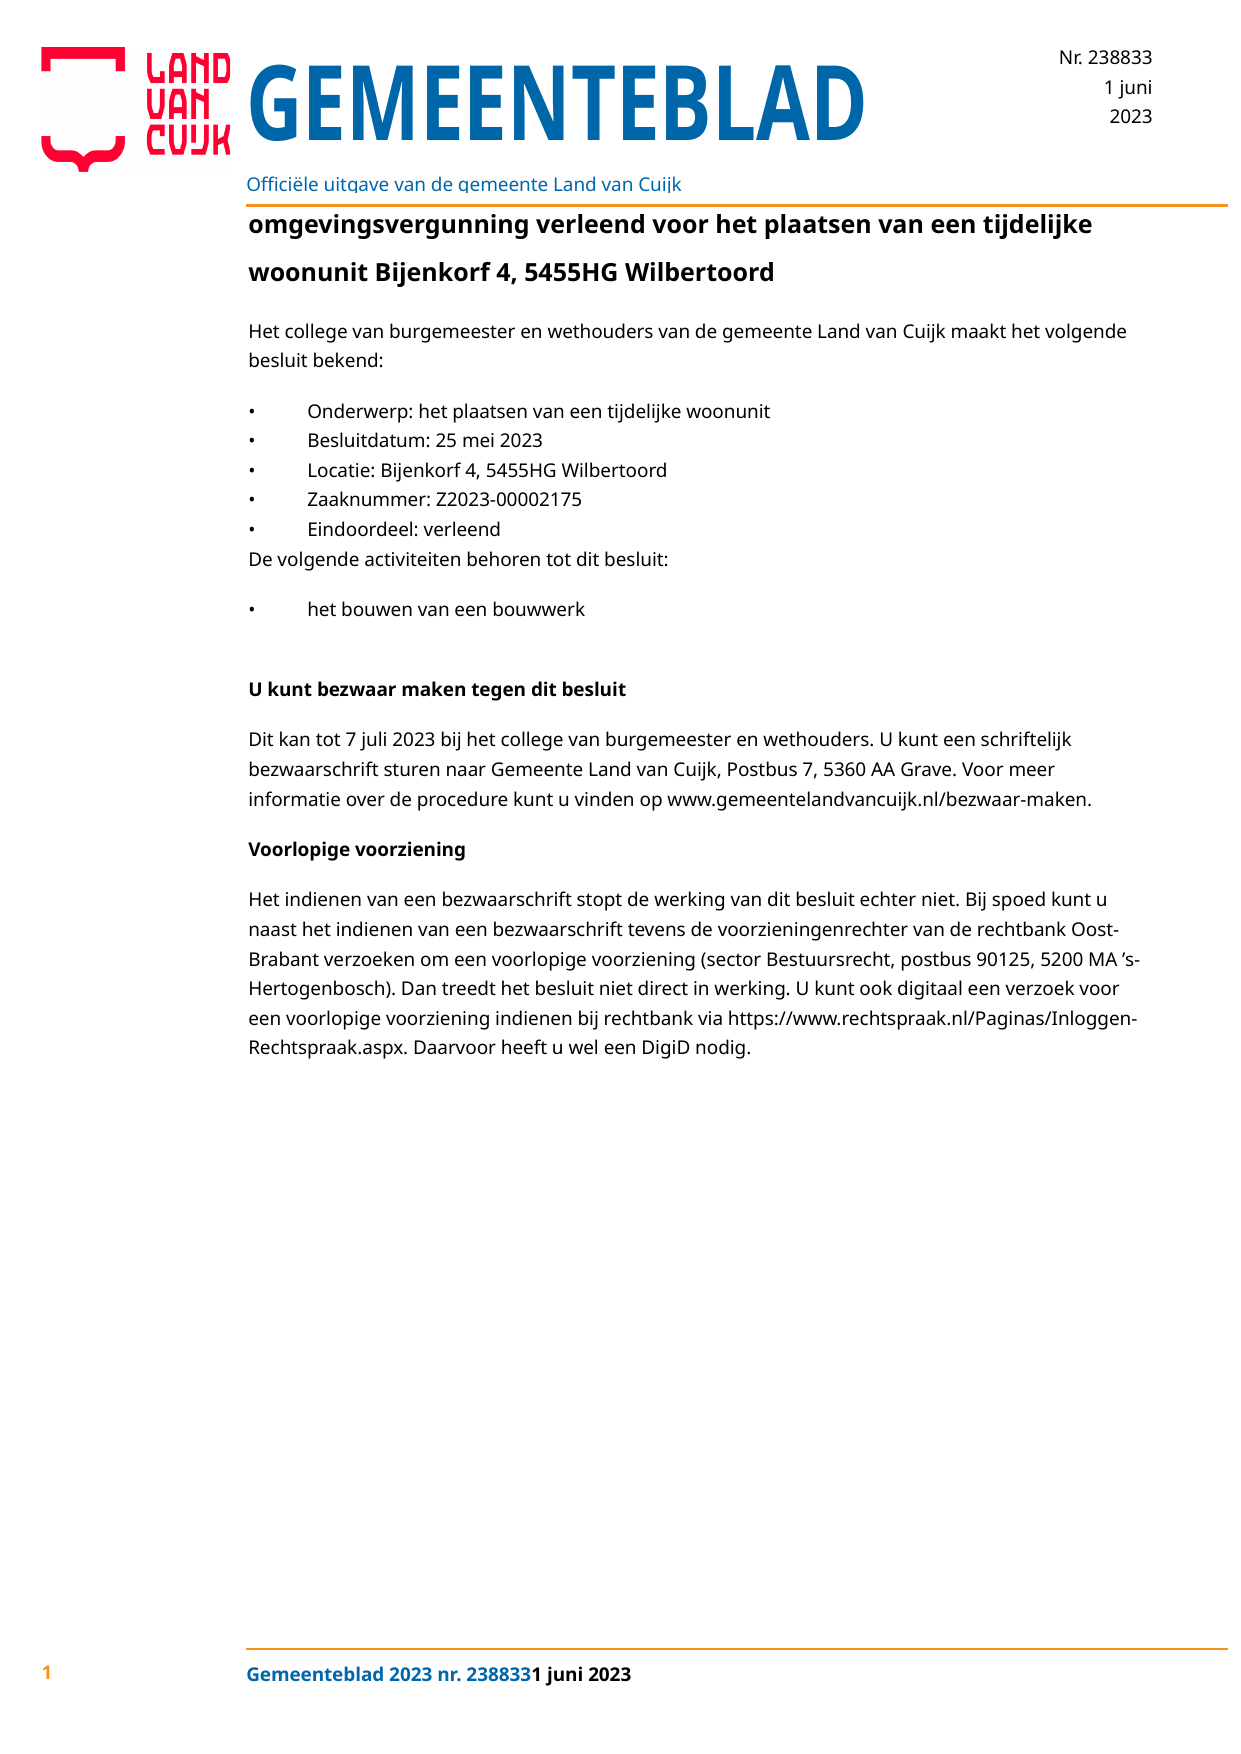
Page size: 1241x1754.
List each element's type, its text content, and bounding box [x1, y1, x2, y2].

text Het college van burgemeester en wethouders van de gemeente Land van Cuijk maakt het volgende besluit bekend: [248, 318, 1152, 373]
text De volgende activiteiten behoren tot dit besluit: [248, 546, 1152, 572]
picture [41, 47, 231, 172]
list Zaaknummer: Z2023-00002175 [248, 487, 1152, 512]
text Dit kan tot 7 juli 2023 bij het college van burgemeester en wethouders. U kunt een schriftelijk bezwaarschrift sturen naar Gemeente Land van Cuijk, Postbus 7, 5360 AA Grave. Voor meer informatie over de procedure kunt u vinden op www.gemeentelandvancuijk.nl/bezwaar-maken. [248, 727, 1152, 812]
list Locatie: Bijenkorf 4, 5455HG Wilbertoord [248, 457, 1152, 483]
list Onderwerp: het plaatsen van een tijdelijke woonunit [248, 398, 1152, 424]
list Besluitdatum: 25 mei 2023 [248, 427, 1152, 453]
text U kunt bezwaar maken tegen dit besluit [248, 676, 1152, 702]
text Voorlopige voorziening [248, 836, 1152, 862]
text Het indienen van een bezwaarschrift stopt de werking van dit besluit echter niet. Bij spoed kunt u naast het indienen van een bezwaarschrift tevens de voorzieningenrechter van de rechtbank Oost-Brabant verzoeken om een voorlopige voorziening (sector Bestuursrecht, postbus 90125, 5200 MA ’s-Hertogenbosch). Dan treedt het besluit niet direct in werking. U kunt ook digitaal een verzoek voor een voorlopige voorziening indienen bij rechtbank via https://www.rechtspraak.nl/Paginas/Inloggen-Rechtspraak.aspx. Daarvoor heeft u wel een DigiD nodig. [248, 887, 1152, 1060]
text omgevingsvergunning verleend voor het plaatsen van een tijdelijke woonunit Bijenkorf 4, 5455HG Wilbertoord [248, 207, 1152, 288]
list het bouwen van een bouwwerk [248, 596, 1152, 622]
list Eindoordeel: verleend [248, 516, 1152, 542]
